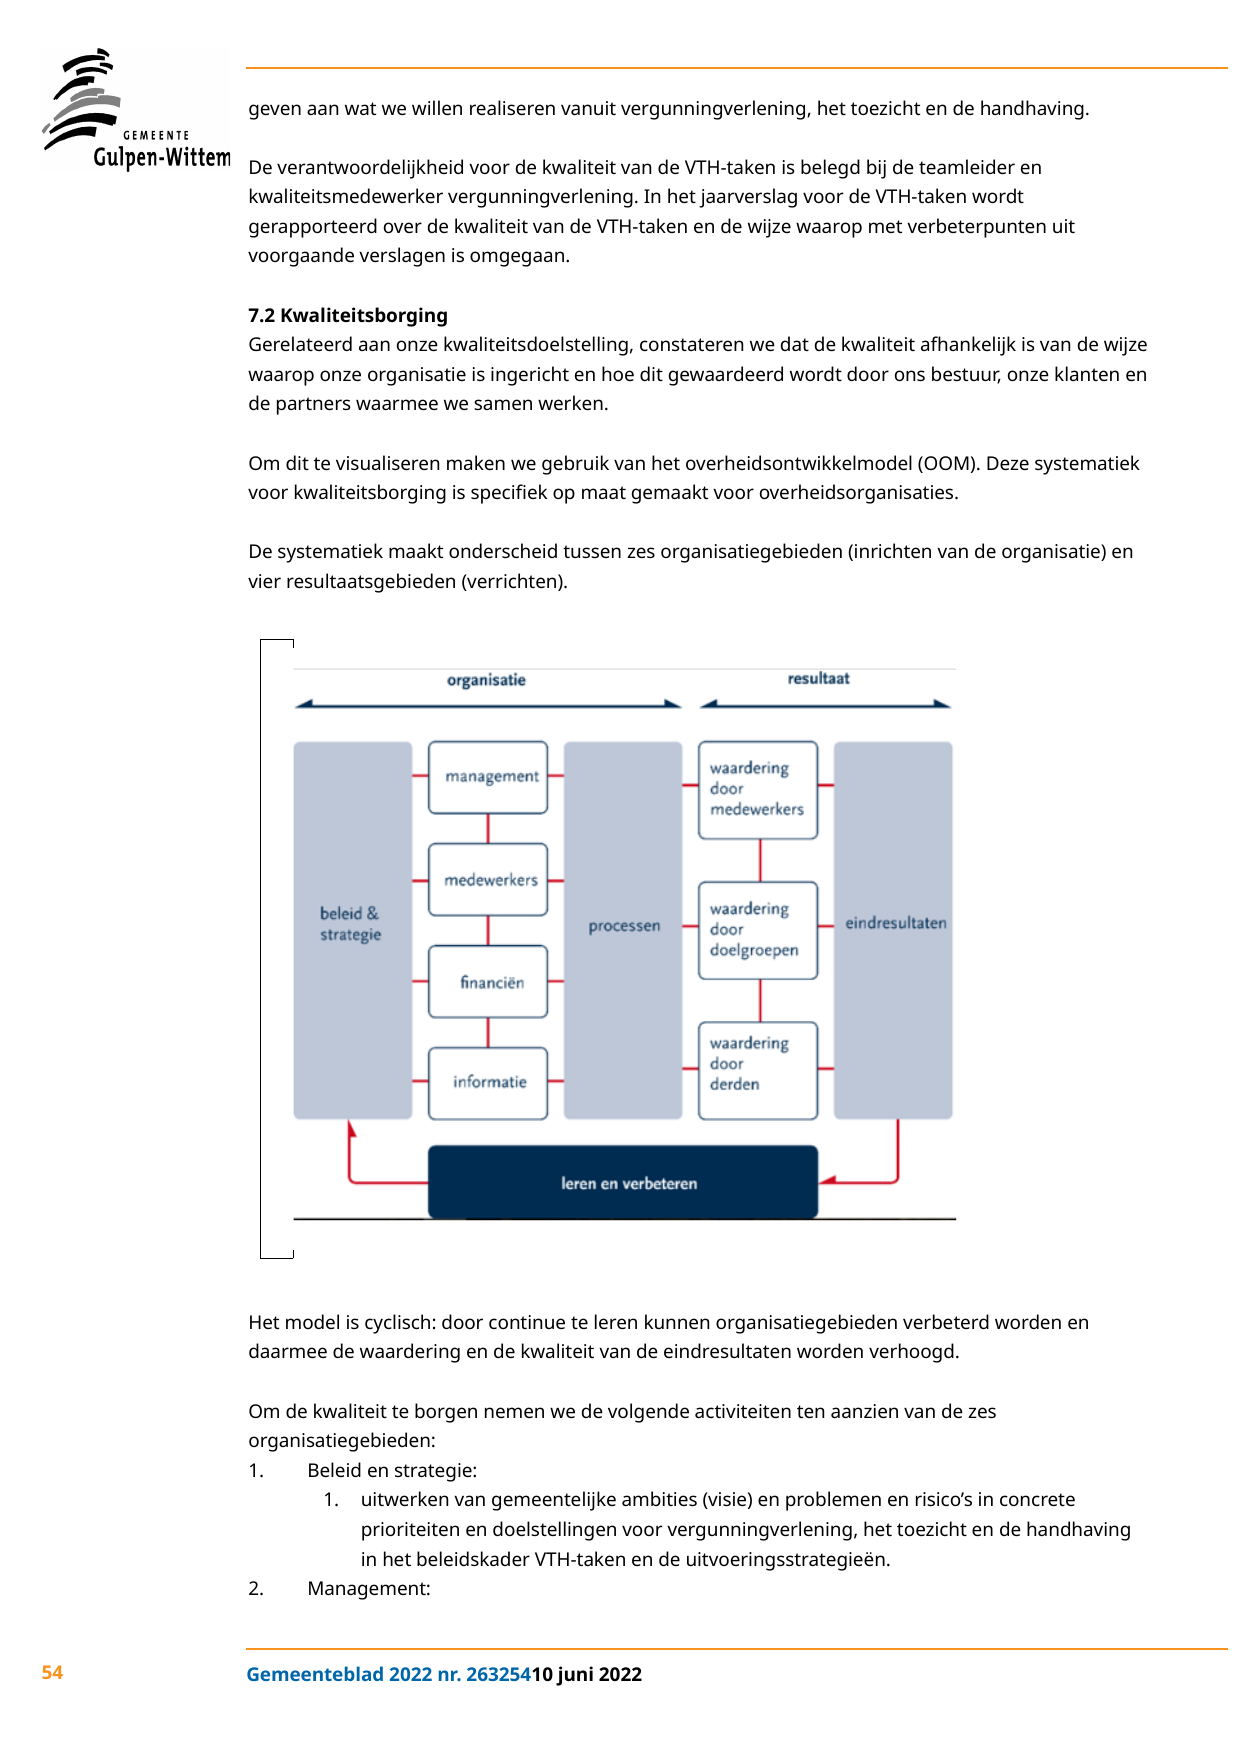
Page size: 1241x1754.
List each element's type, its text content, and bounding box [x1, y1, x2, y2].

list uitwerken van gemeentelijke ambities (visie) en problemen en risico’s in concrete prioriteiten en doelstellingen voor vergunningverlening, het toezicht en de handhaving in het beleidskader VTH-taken en de uitvoeringsstrategieën. [323, 1487, 1152, 1572]
text De systematiek maakt onderscheid tussen zes organisatiegebieden (inrichten van de organisatie) en vier resultaatsgebieden (verrichten). [248, 538, 1152, 594]
picture [41, 47, 231, 172]
text Om dit te visualiseren maken we gebruik van het overheidsontwikkelmodel (OOM). Deze systematiek voor kwaliteitsborging is specifiek op maat gemaakt voor overheidsorganisaties. [248, 450, 1152, 505]
text Het model is cyclisch: door continue te leren kunnen organisatiegebieden verbeterd worden en daarmee de waardering en de kwaliteit van de eindresultaten worden verhoogd. [248, 1309, 1152, 1364]
text Om de kwaliteit te borgen nemen we de volgende activiteiten ten aanzien van de zes organisatiegebieden: [248, 1398, 1152, 1453]
text geven aan wat we willen realiseren vanuit vergunningverlening, het toezicht en de handhaving. [248, 95, 1152, 121]
text De verantwoordelijkheid voor de kwaliteit van de VTH-taken is belegd bij de teamleider en kwaliteitsmedewerker vergunningverlening. In het jaarverslag voor de VTH-taken wordt gerapporteerd over de kwaliteit van de VTH-taken en de wijze waarop met verbeterpunten uit voorgaande verslagen is omgegaan. [248, 154, 1152, 268]
picture [268, 648, 977, 1250]
list Management: [248, 1575, 1152, 1601]
text 7.2 Kwaliteitsborging [248, 302, 1152, 328]
text Gerelateerd aan onze kwaliteitsdoelstelling, constateren we dat de kwaliteit afhankelijk is van de wijze waarop onze organisatie is ingericht en hoe dit gewaardeerd wordt door ons bestuur, onze klanten en de partners waarmee we samen werken. [248, 331, 1152, 416]
list Beleid en strategie: [248, 1457, 1152, 1483]
